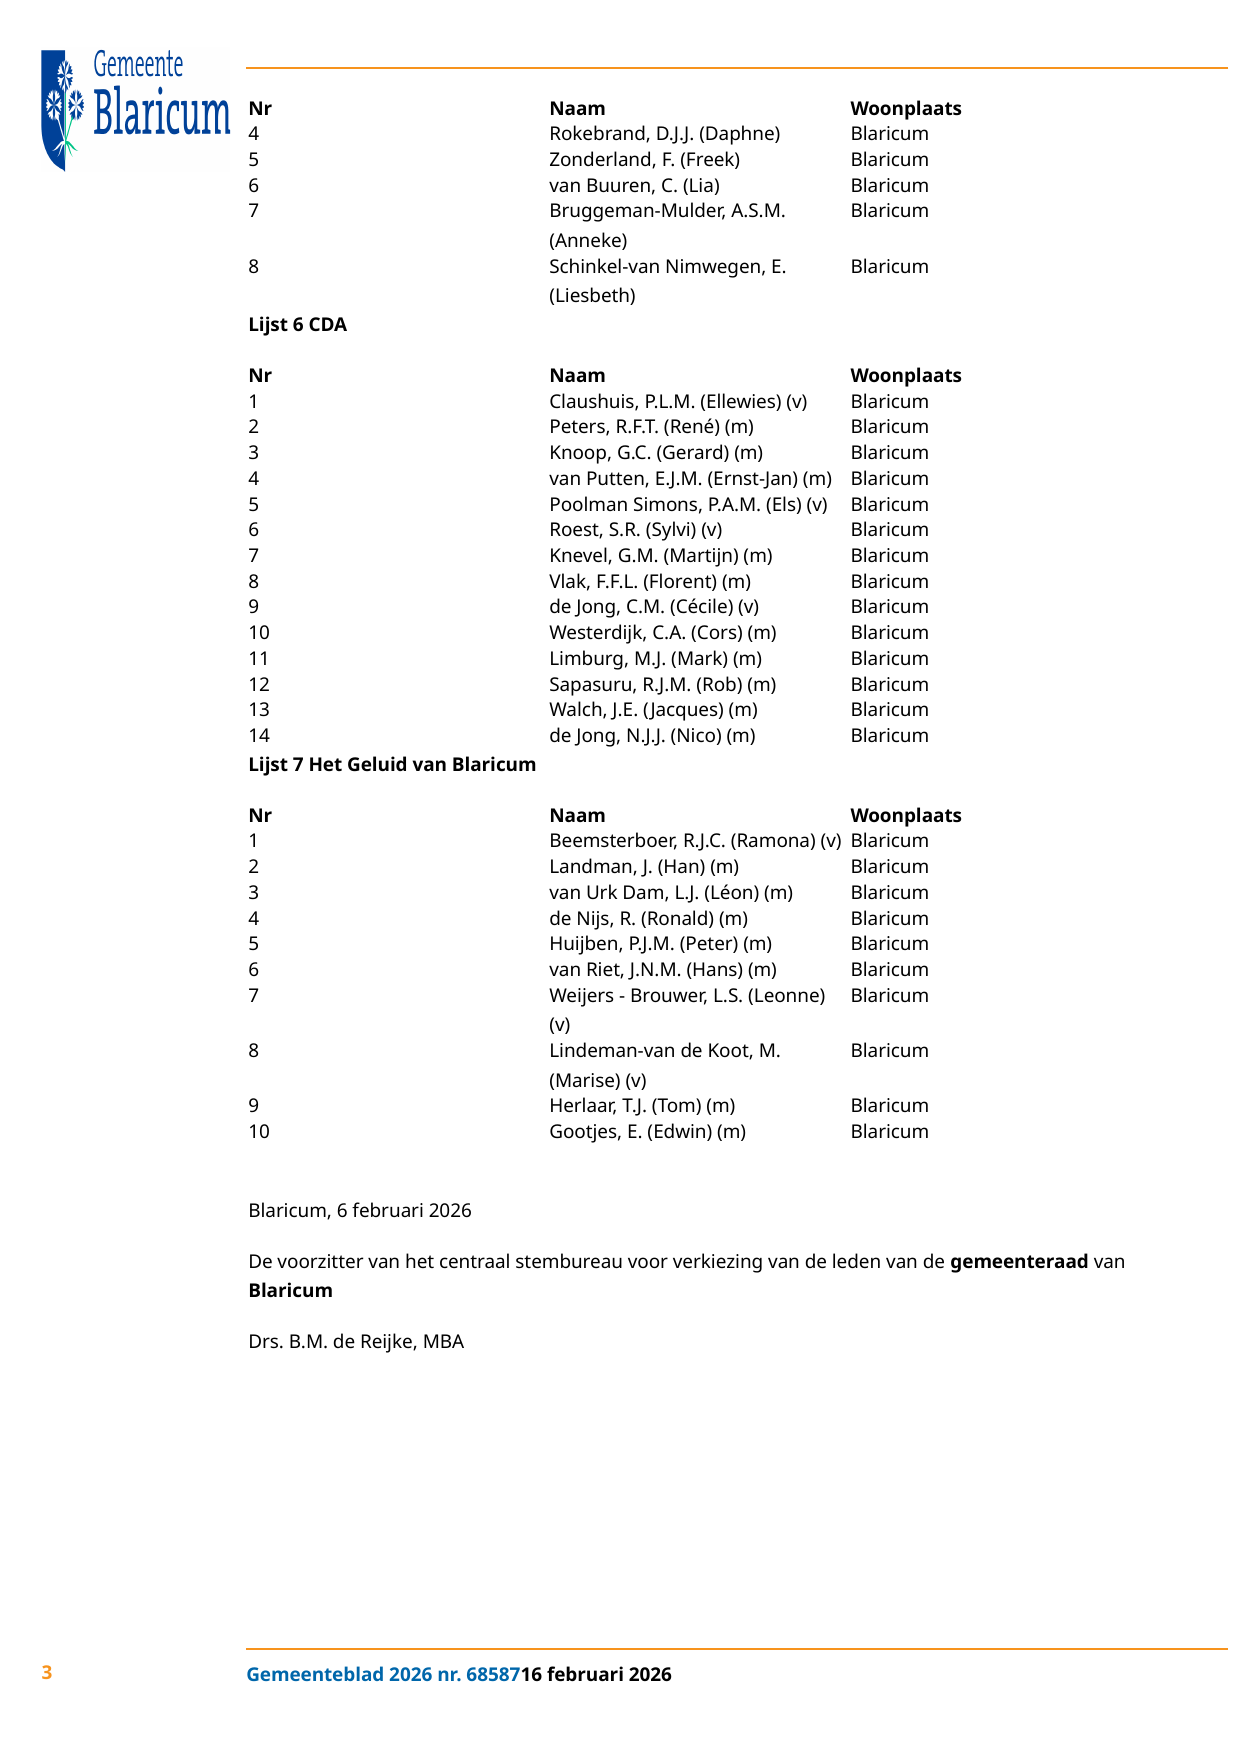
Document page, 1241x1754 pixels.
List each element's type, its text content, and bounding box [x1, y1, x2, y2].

table_cell Gootjes, E. (Edwin) (m) [549, 1118, 850, 1144]
table_cell 8 [248, 568, 549, 594]
table_cell Blaricum [850, 853, 1152, 879]
table_cell 14 [248, 722, 549, 748]
table_cell 5 [248, 930, 549, 956]
table_cell Huijben, P.J.M. (Peter) (m) [549, 930, 850, 956]
table_cell Knevel, G.M. (Martijn) (m) [549, 542, 850, 568]
table_cell Blaricum [850, 121, 1152, 146]
table_cell Knoop, G.C. (Gerard) (m) [549, 439, 850, 465]
table_cell Blaricum [850, 172, 1152, 198]
table_header Naam [549, 95, 850, 121]
table_cell Weijers - Brouwer, L.S. (Leonne) (v) [549, 982, 850, 1037]
table_cell 4 [248, 905, 549, 930]
table_cell Schinkel-van Nimwegen, E. (Liesbeth) [549, 253, 850, 308]
table_cell 10 [248, 619, 549, 645]
table_cell Blaricum [850, 619, 1152, 645]
table_cell Vlak, F.F.L. (Florent) (m) [549, 568, 850, 594]
table_cell 2 [248, 414, 549, 439]
table_cell Sapasuru, R.J.M. (Rob) (m) [549, 671, 850, 697]
table_cell Blaricum [850, 388, 1152, 413]
table_cell Blaricum [850, 905, 1152, 930]
table_cell Blaricum [850, 1037, 1152, 1092]
text Lijst 6 CDA [248, 312, 1152, 337]
table_cell 1 [248, 388, 549, 413]
text Blaricum, 6 februari 2026 [248, 1198, 1152, 1223]
table_cell van Putten, E.J.M. (Ernst-Jan) (m) [549, 465, 850, 491]
table_cell 4 [248, 121, 549, 146]
table_cell Limburg, M.J. (Mark) (m) [549, 645, 850, 671]
table_cell Blaricum [850, 697, 1152, 722]
table_cell van Buuren, C. (Lia) [549, 172, 850, 198]
table_cell 8 [248, 253, 549, 308]
table_cell Blaricum [850, 491, 1152, 516]
table_cell 6 [248, 172, 549, 198]
table_cell Blaricum [850, 465, 1152, 491]
text Drs. B.M. de Reijke, MBA [248, 1328, 1152, 1354]
text De voorzitter van het centraal stembureau voor verkiezing van de leden van de gemeenteraad van Blaricum [248, 1248, 1152, 1303]
table_cell Rokebrand, D.J.J. (Daphne) [549, 121, 850, 146]
table_cell 9 [248, 594, 549, 619]
table_cell van Riet, J.N.M. (Hans) (m) [549, 956, 850, 982]
table_cell Claushuis, P.L.M. (Ellewies) (v) [549, 388, 850, 413]
table_cell Blaricum [850, 956, 1152, 982]
table_cell Peters, R.F.T. (René) (m) [549, 414, 850, 439]
table_header Nr [248, 95, 549, 121]
table_cell Blaricum [850, 671, 1152, 697]
picture [41, 47, 231, 172]
table_header Nr [248, 802, 549, 827]
table_cell Walch, J.E. (Jacques) (m) [549, 697, 850, 722]
table_cell Blaricum [850, 930, 1152, 956]
table_cell Lindeman-van de Koot, M. (Marise) (v) [549, 1037, 850, 1092]
table_cell Blaricum [850, 828, 1152, 853]
table_cell Bruggeman-Mulder, A.S.M. (Anneke) [549, 198, 850, 253]
table_header Woonplaats [850, 95, 1152, 121]
table_cell Roest, S.R. (Sylvi) (v) [549, 516, 850, 542]
table_cell 12 [248, 671, 549, 697]
table_cell 6 [248, 956, 549, 982]
table_header Naam [549, 802, 850, 827]
table_cell 10 [248, 1118, 549, 1144]
table_cell 13 [248, 697, 549, 722]
table_cell 11 [248, 645, 549, 671]
table_cell 6 [248, 516, 549, 542]
table_cell Blaricum [850, 146, 1152, 172]
table_cell 4 [248, 465, 549, 491]
table_cell Blaricum [850, 198, 1152, 253]
text Lijst 7 Het Geluid van Blaricum [248, 751, 1152, 777]
table_cell Herlaar, T.J. (Tom) (m) [549, 1093, 850, 1118]
table_cell de Jong, C.M. (Cécile) (v) [549, 594, 850, 619]
table_cell 8 [248, 1037, 549, 1092]
table_cell de Nijs, R. (Ronald) (m) [549, 905, 850, 930]
table_cell 9 [248, 1093, 549, 1118]
table_header Nr [248, 362, 549, 388]
table_cell Blaricum [850, 253, 1152, 308]
table_cell Blaricum [850, 879, 1152, 905]
table_cell Blaricum [850, 568, 1152, 594]
table_cell Blaricum [850, 542, 1152, 568]
table_cell 3 [248, 879, 549, 905]
table_cell Blaricum [850, 645, 1152, 671]
table_cell Beemsterboer, R.J.C. (Ramona) (v) [549, 828, 850, 853]
table_cell Blaricum [850, 414, 1152, 439]
table_header Woonplaats [850, 802, 1152, 827]
table_cell 2 [248, 853, 549, 879]
table_cell 7 [248, 982, 549, 1037]
table_cell Blaricum [850, 1118, 1152, 1144]
table_cell de Jong, N.J.J. (Nico) (m) [549, 722, 850, 748]
table_header Woonplaats [850, 362, 1152, 388]
table_cell Westerdijk, C.A. (Cors) (m) [549, 619, 850, 645]
table_cell 5 [248, 146, 549, 172]
table_cell 1 [248, 828, 549, 853]
table_cell Landman, J. (Han) (m) [549, 853, 850, 879]
table_header Naam [549, 362, 850, 388]
table_cell van Urk Dam, L.J. (Léon) (m) [549, 879, 850, 905]
table_cell Blaricum [850, 594, 1152, 619]
table_cell Blaricum [850, 516, 1152, 542]
table_cell Blaricum [850, 439, 1152, 465]
table_cell Poolman Simons, P.A.M. (Els) (v) [549, 491, 850, 516]
table_cell 3 [248, 439, 549, 465]
table_cell Blaricum [850, 982, 1152, 1037]
table_cell 7 [248, 542, 549, 568]
table_cell Blaricum [850, 722, 1152, 748]
table_cell 7 [248, 198, 549, 253]
table_cell Zonderland, F. (Freek) [549, 146, 850, 172]
table_cell 5 [248, 491, 549, 516]
table_cell Blaricum [850, 1093, 1152, 1118]
